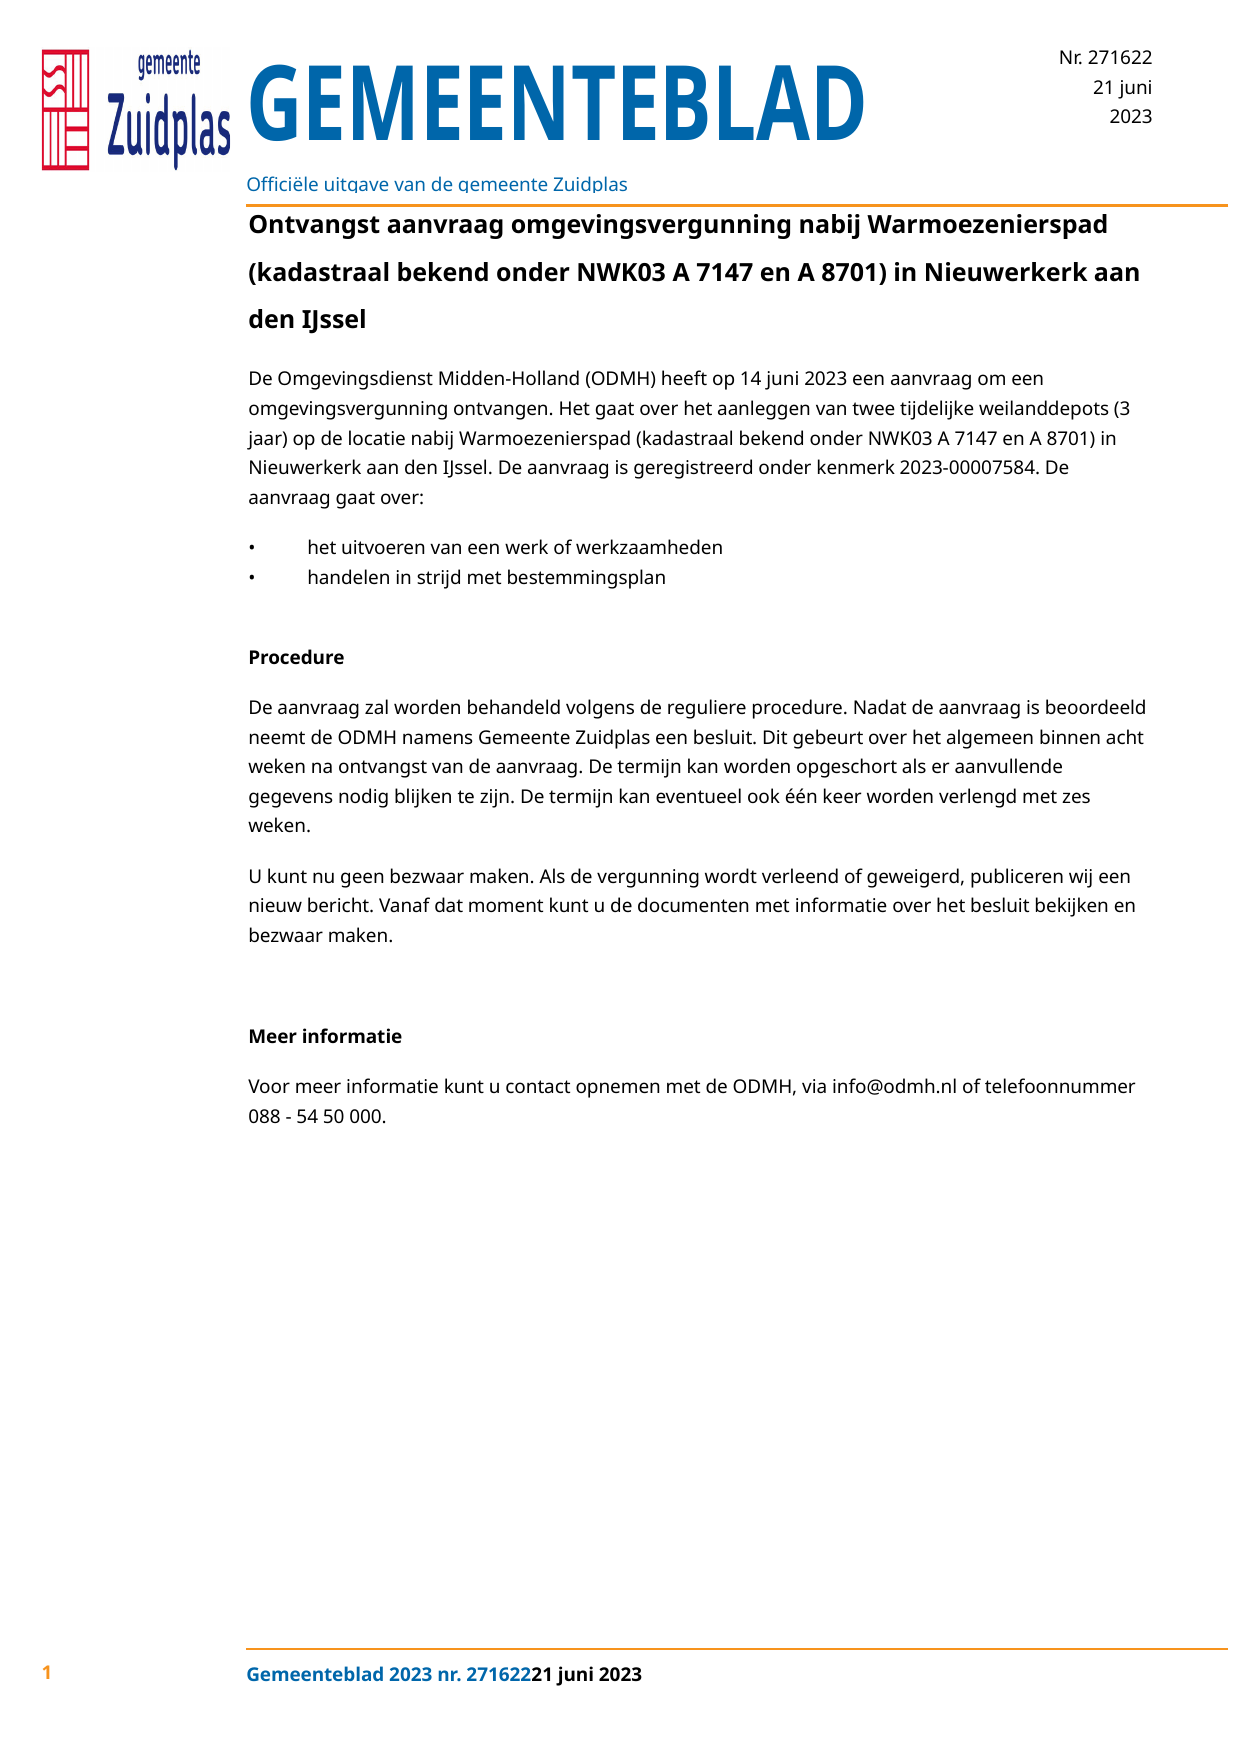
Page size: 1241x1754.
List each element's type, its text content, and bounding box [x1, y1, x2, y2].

text Voor meer informatie kunt u contact opnemen met de ODMH, via info@odmh.nl of telefoonnummer 088 - 54 50 000. [248, 1073, 1152, 1129]
picture [41, 47, 231, 172]
text Ontvangst aanvraag omgevingsvergunning nabij Warmoezenierspad (kadastraal bekend onder NWK03 A 7147 en A 8701) in Nieuwerkerk aan den IJssel [248, 207, 1152, 336]
text U kunt nu geen bezwaar maken. Als de vergunning wordt verleend of geweigerd, publiceren wij een nieuw bericht. Vanaf dat moment kunt u de documenten met informatie over het besluit bekijken en bezwaar maken. [248, 863, 1152, 948]
text De aanvraag zal worden behandeld volgens de reguliere procedure. Nadat de aanvraag is beoordeeld neemt de ODMH namens Gemeente Zuidplas een besluit. Dit gebeurt over het algemeen binnen acht weken na ontvangst van de aanvraag. De termijn kan worden opgeschort als er aanvullende gegevens nodig blijken te zijn. De termijn kan eventueel ook één keer worden verlengd met zes weken. [248, 694, 1152, 838]
list het uitvoeren van een werk of werkzaamheden [248, 534, 1152, 560]
list handelen in strijd met bestemmingsplan [248, 564, 1152, 589]
text De Omgevingsdienst Midden-Holland (ODMH) heeft op 14 juni 2023 een aanvraag om een omgevingsvergunning ontvangen. Het gaat over het aanleggen van twee tijdelijke weilanddepots (3 jaar) op de locatie nabij Warmoezenierspad (kadastraal bekend onder NWK03 A 7147 en A 8701) in Nieuwerkerk aan den IJssel. De aanvraag is geregistreerd onder kenmerk 2023-00007584. De aanvraag gaat over: [248, 366, 1152, 509]
text Procedure [248, 644, 1152, 669]
text Meer informatie [248, 1023, 1152, 1049]
